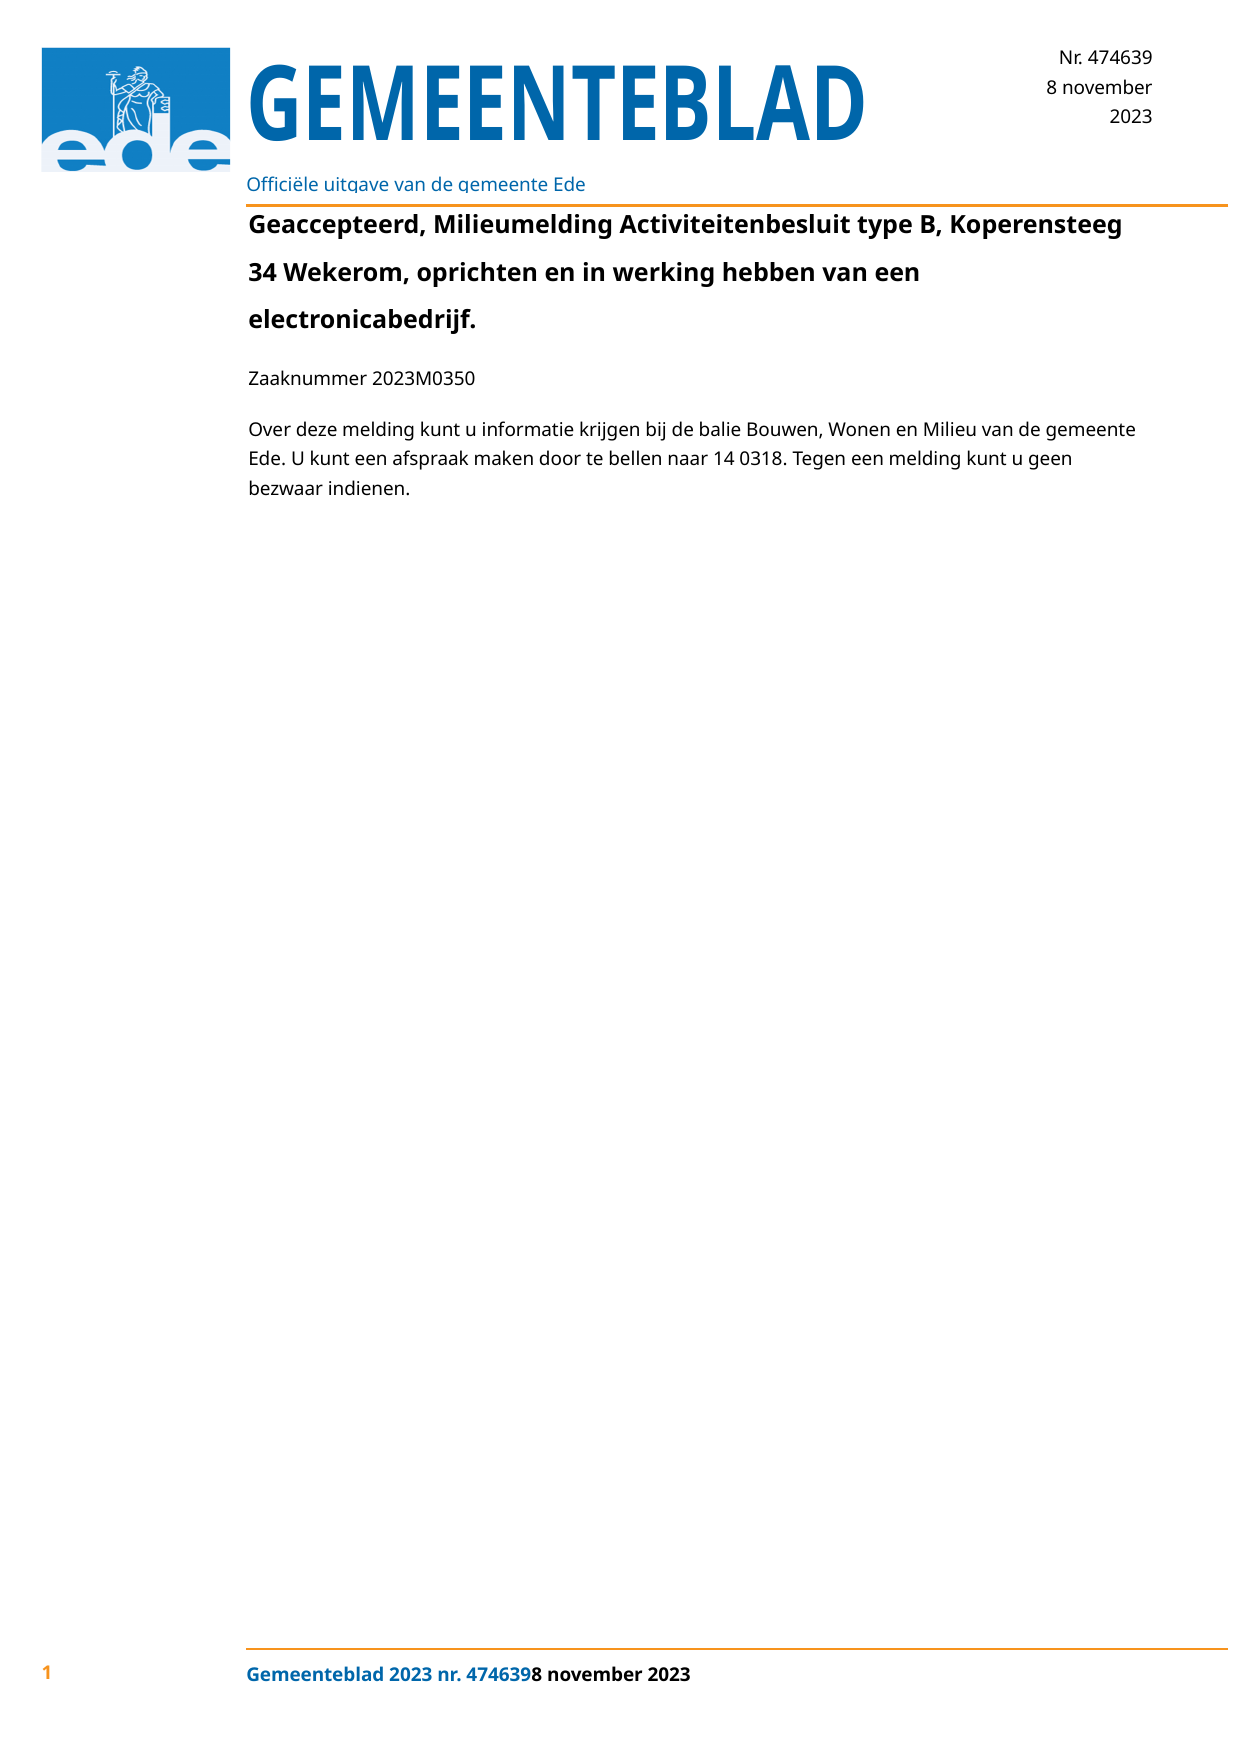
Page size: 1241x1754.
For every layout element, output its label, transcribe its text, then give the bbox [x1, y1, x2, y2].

text Zaaknummer 2023M0350 [248, 366, 1152, 391]
text Geaccepteerd, Milieumelding Activiteitenbesluit type B, Koperensteeg 34 Wekerom, oprichten en in werking hebben van een electronicabedrijf. [248, 207, 1152, 336]
picture [41, 47, 231, 172]
text Over deze melding kunt u informatie krijgen bij de balie Bouwen, Wonen en Milieu van de gemeente Ede. U kunt een afspraak maken door te bellen naar 14 0318. Tegen een melding kunt u geen bezwaar indienen. [248, 416, 1152, 501]
